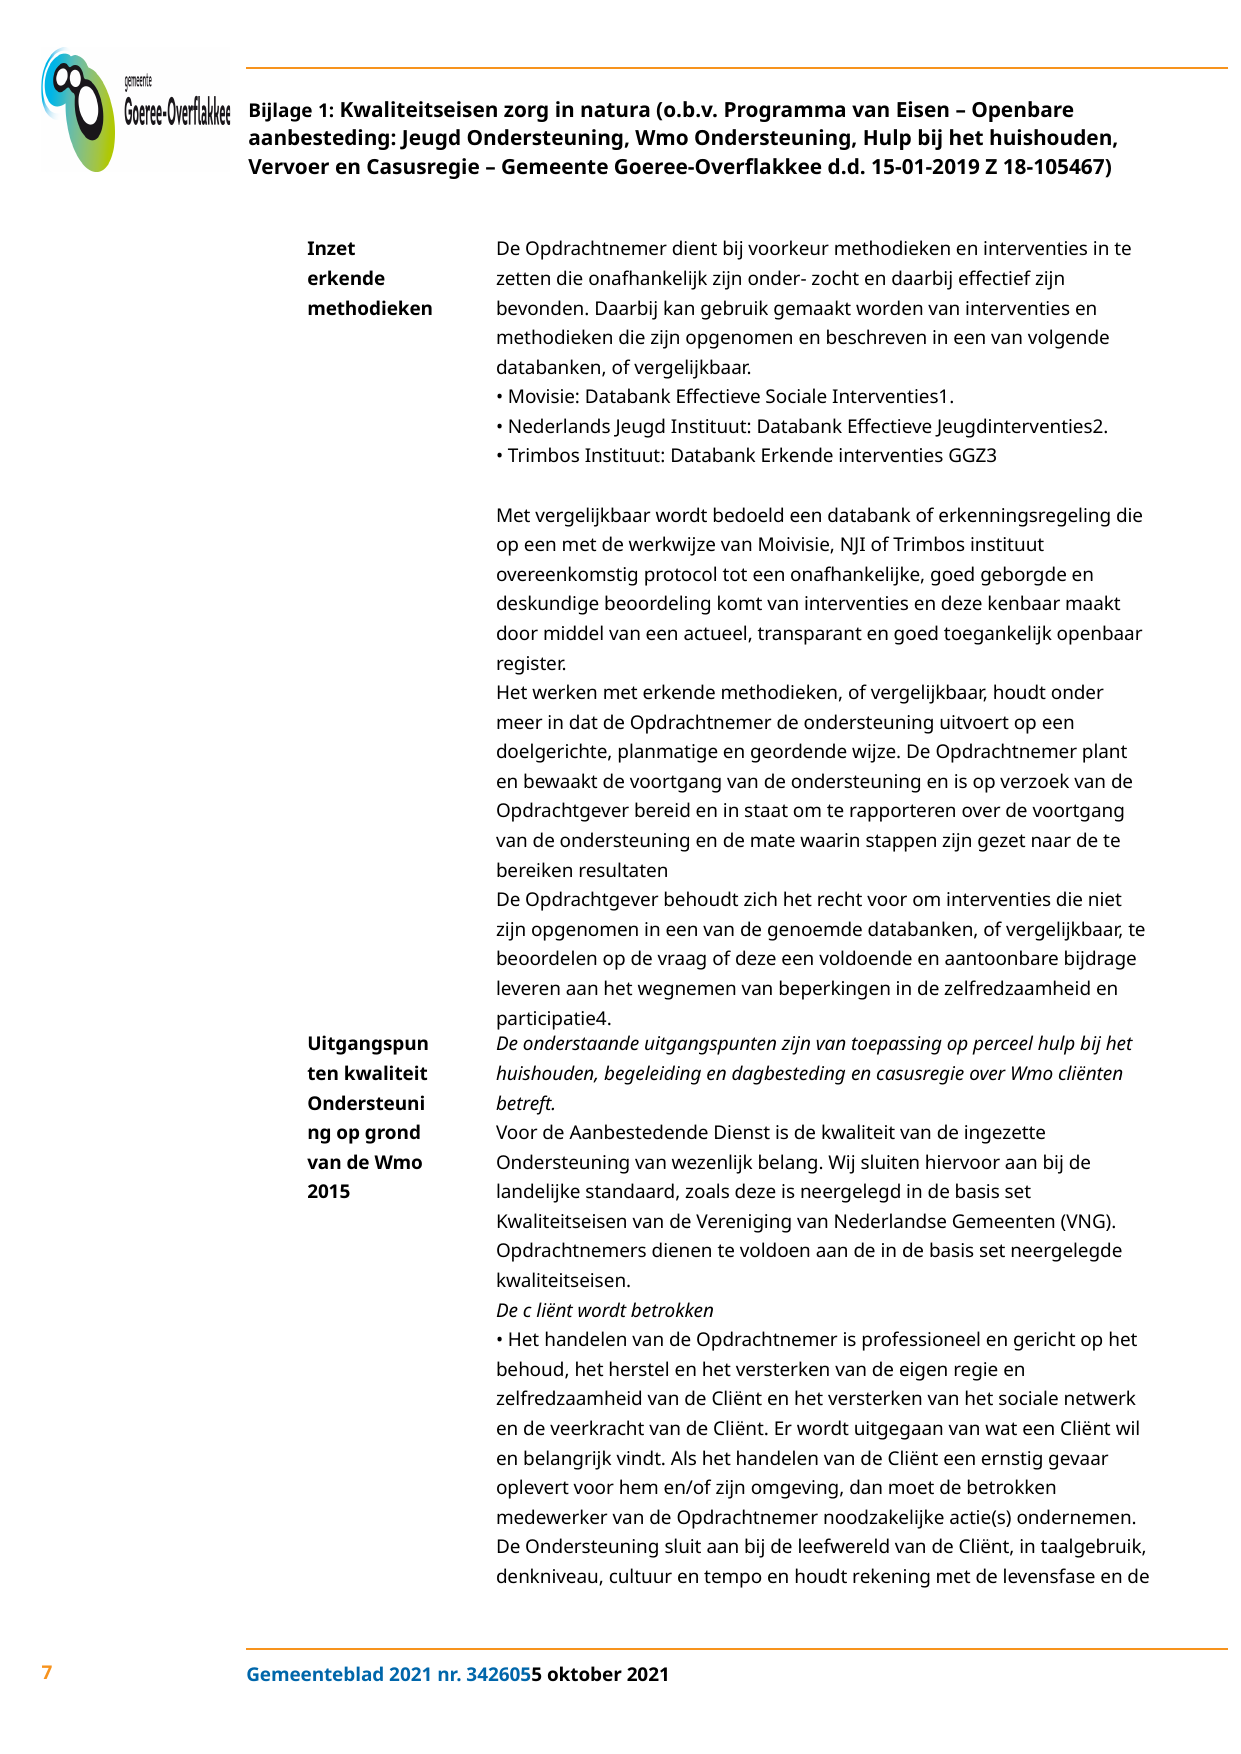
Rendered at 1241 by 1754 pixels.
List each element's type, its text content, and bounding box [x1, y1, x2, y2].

table_header [248, 210, 437, 236]
table_cell Inzet erkende methodieken [248, 236, 437, 1031]
table_cell De Opdrachtnemer dient bij voorkeur methodieken en interventies in te zetten die onafhankelijk zijn onder- zocht en daarbij effectief zijn bevonden. Daarbij kan gebruik gemaakt worden van interventies en methodieken die zijn opgenomen en beschreven in een van volgende databanken, of vergelijkbaar. • Movisie: Databank Effectieve Sociale Interventies1. • Nederlands Jeugd Instituut: Databank Effectieve Jeugdinterventies2. • Trimbos Instituut: Databank Erkende interventies GGZ3 Met vergelijkbaar wordt bedoeld een databank of erkenningsregeling die op een met de werkwijze van Moivisie, NJI of Trimbos instituut overeenkomstig protocol tot een onafhankelijke, goed geborgde en deskundige beoordeling komt van interventies en deze kenbaar maakt door middel van een actueel, transparant en goed toegankelijk openbaar register. Het werken met erkende methodieken, of vergelijkbaar, houdt onder meer in dat de Opdrachtnemer de ondersteuning uitvoert op een doelgerichte, planmatige en geordende wijze. De Opdrachtnemer plant en bewaakt de voortgang van de ondersteuning en is op verzoek van de Opdrachtgever bereid en in staat om te rapporteren over de voortgang van de ondersteuning en de mate waarin stappen zijn gezet naar de te bereiken resultaten De Opdrachtgever behoudt zich het recht voor om interventies die niet zijn opgenomen in een van de genoemde databanken, of vergelijkbaar, te beoordelen op de vraag of deze een voldoende en aantoonbare bijdrage leveren aan het wegnemen van beperkingen in de zelfredzaamheid en participatie4. [437, 236, 1152, 1031]
text Bijlage 1: Kwaliteitseisen zorg in natura (o.b.v. Programma van Eisen – Openbare aanbesteding: Jeugd Ondersteuning, Wmo Ondersteuning, Hulp bij het huishouden, Vervoer en Casusregie – Gemeente Goeree-Overflakkee d.d. 15-01-2019 Z 18-105467) [248, 95, 1152, 180]
picture [41, 47, 231, 172]
table_header [437, 210, 1152, 236]
table_cell Uitgangspunten kwaliteit Ondersteuning op grond van de Wmo 2015 [248, 1031, 437, 1589]
table_cell De onderstaande uitgangspunten zijn van toepassing op perceel hulp bij het huishouden, begeleiding en dagbesteding en casusregie over Wmo cliënten betreft. Voor de Aanbestedende Dienst is de kwaliteit van de ingezette Ondersteuning van wezenlijk belang. Wij sluiten hiervoor aan bij de landelijke standaard, zoals deze is neergelegd in de basis set Kwaliteitseisen van de Vereniging van Nederlandse Gemeenten (VNG). Opdrachtnemers dienen te voldoen aan de in de basis set neergelegde kwaliteitseisen. De c liënt wordt betrokken • Het handelen van de Opdrachtnemer is professioneel en gericht op het behoud, het herstel en het versterken van de eigen regie en zelfredzaamheid van de Cliënt en het versterken van het sociale netwerk en de veerkracht van de Cliënt. Er wordt uitgegaan van wat een Cliënt wil en belangrijk vindt. Als het handelen van de Cliënt een ernstig gevaar oplevert voor hem en/of zijn omgeving, dan moet de betrokken medewerker van de Opdrachtnemer noodzakelijke actie(s) ondernemen. De Ondersteuning sluit aan bij de leefwereld van de Cliënt, in taalgebruik, denkniveau, cultuur en tempo en houdt rekening met de levensfase en de [437, 1031, 1152, 1589]
